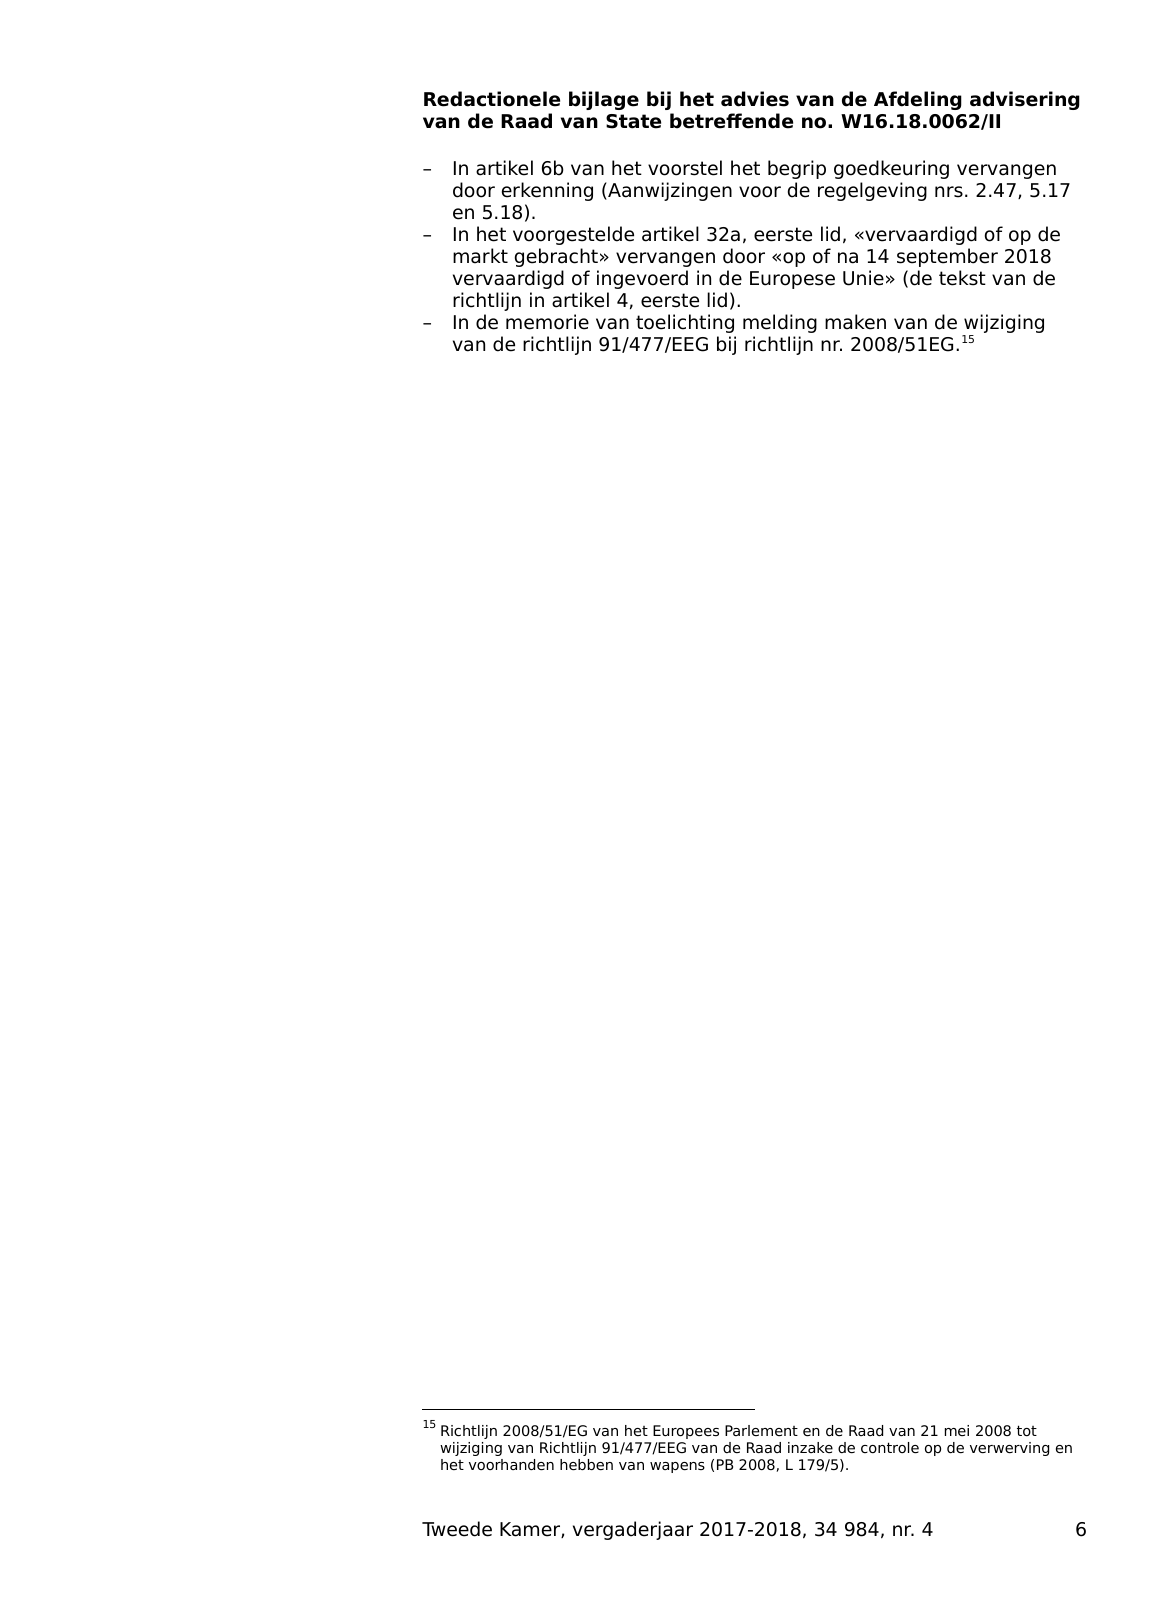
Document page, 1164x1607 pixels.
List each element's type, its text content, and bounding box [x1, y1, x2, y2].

text – In artikel 6b van het voorstel het begrip goedkeuring vervangen door erkenning (Aanwijzingen voor de regelgeving nrs. 2.47, 5.17 en 5.18). [422, 158, 1087, 224]
text – In de memorie van toelichting melding maken van de wijziging van de richtlijn 91/477/EEG bij richtlijn nr. 2008/51EG. [422, 312, 1087, 356]
text Richtlijn 2008/51/EG van het Europees Parlement en de Raad van 21 mei 2008 tot wijziging van Richtlijn 91/477/EEG van de Raad inzake de controle op de verwerving en het voorhanden hebben van wapens (PB 2008, L 179/5). [422, 1418, 1087, 1474]
subtitle Redactionele bijlage bij het advies van de Afdeling advisering van de Raad van State betreffende no. W16.18.0062/II [77, 89, 1087, 133]
text – In het voorgestelde artikel 32a, eerste lid, «vervaardigd of op de markt gebracht» vervangen door «op of na 14 september 2018 vervaardigd of ingevoerd in de Europese Unie» (de tekst van de richtlijn in artikel 4, eerste lid). [422, 224, 1087, 312]
